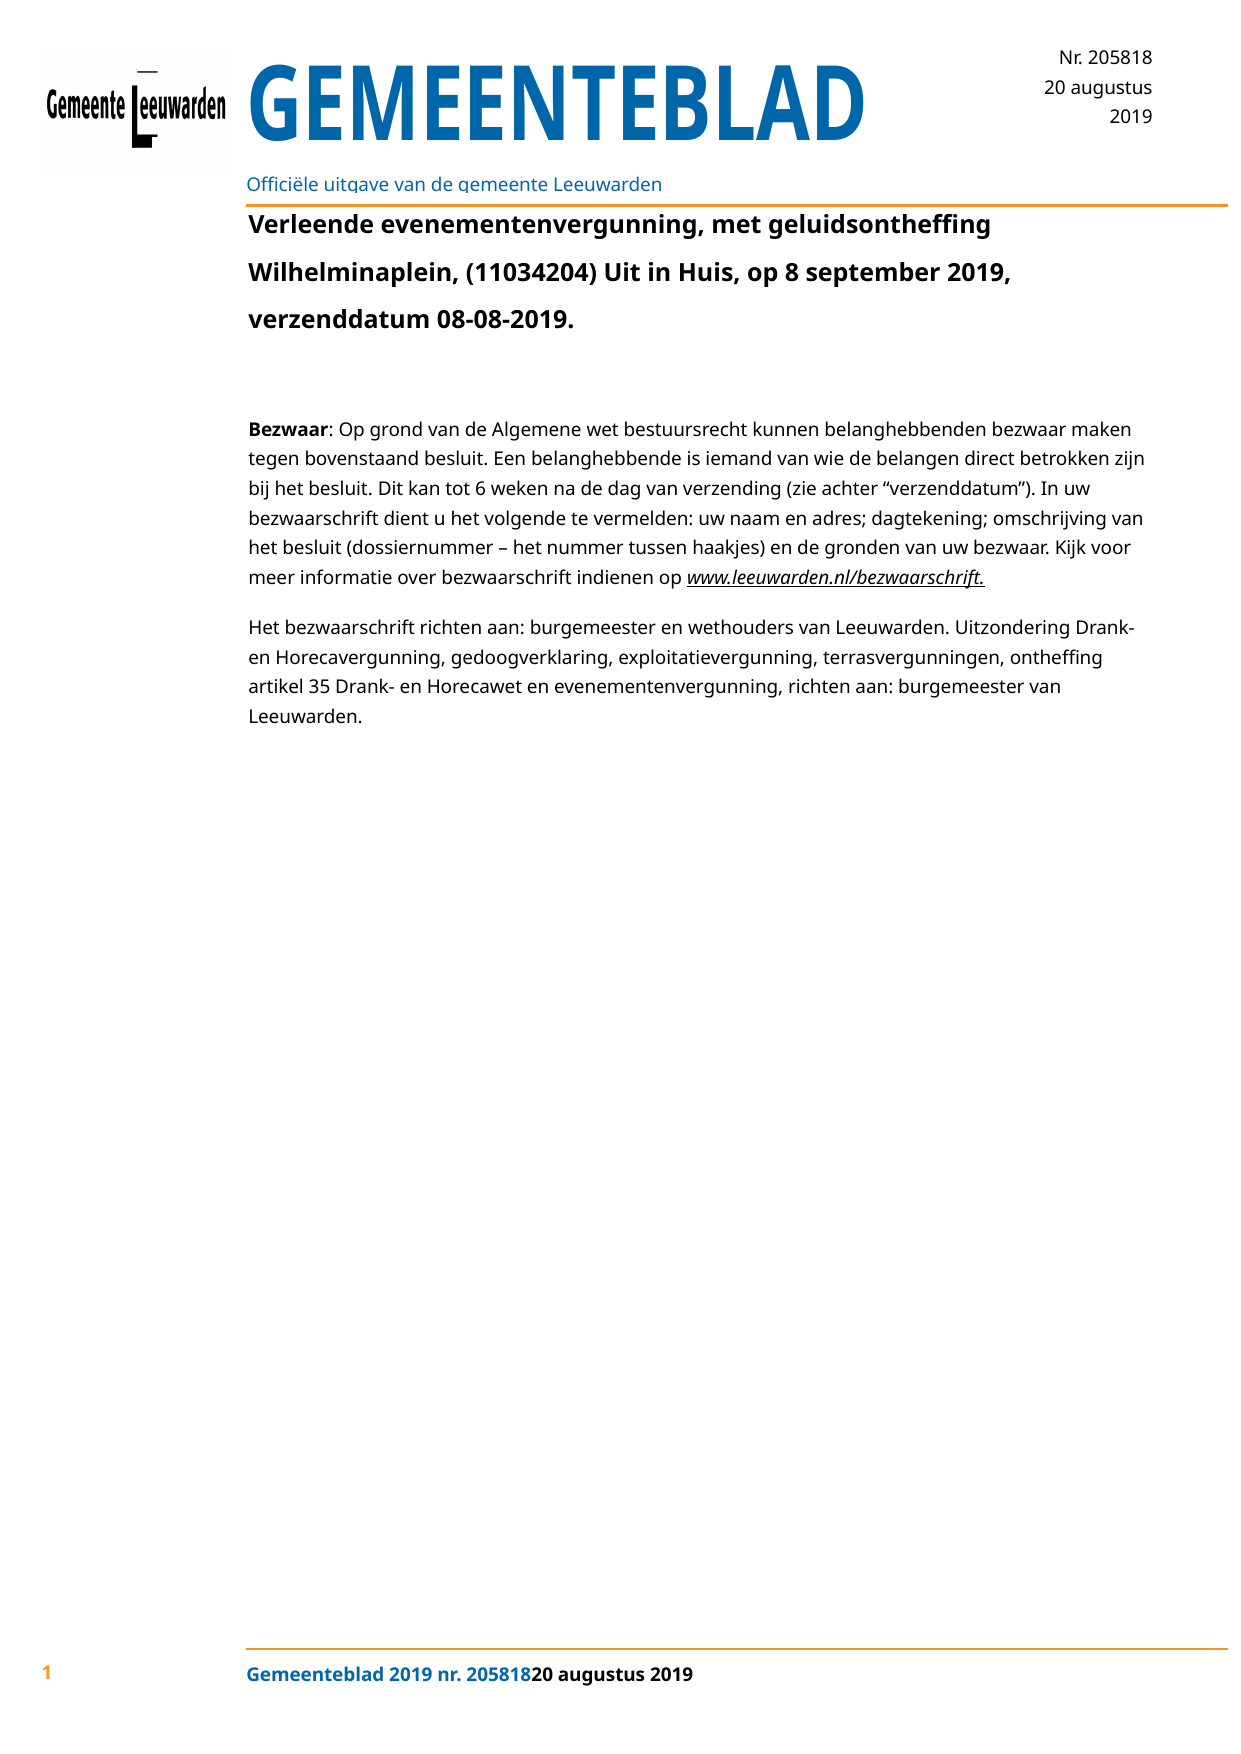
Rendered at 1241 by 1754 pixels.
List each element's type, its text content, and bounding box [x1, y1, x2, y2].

picture [41, 47, 231, 172]
text Het bezwaarschrift richten aan: burgemeester en wethouders van Leeuwarden. Uitzondering Drank- en Horecavergunning, gedoogverklaring, exploitatievergunning, terrasvergunningen, ontheffing artikel 35 Drank- en Horecawet en evenementenvergunning, richten aan: burgemeester van Leeuwarden. [248, 614, 1152, 729]
text Bezwaar: Op grond van de Algemene wet bestuursrecht kunnen belanghebbenden bezwaar maken tegen bovenstaand besluit. Een belanghebbende is iemand van wie de belangen direct betrokken zijn bij het besluit. Dit kan tot 6 weken na de dag van verzending (zie achter “verzenddatum”). In uw bezwaarschrift dient u het volgende te vermelden: uw naam en adres; dagtekening; omschrijving van het besluit (dossiernummer – het nummer tussen haakjes) en de gronden van uw bezwaar. Kijk voor meer informatie over bezwaarschrift indienen op www.leeuwarden.nl/bezwaarschrift. [248, 416, 1152, 589]
text Verleende evenementenvergunning, met geluidsontheffing Wilhelminaplein, (11034204) Uit in Huis, op 8 september 2019, verzenddatum 08-08-2019. [248, 207, 1152, 336]
